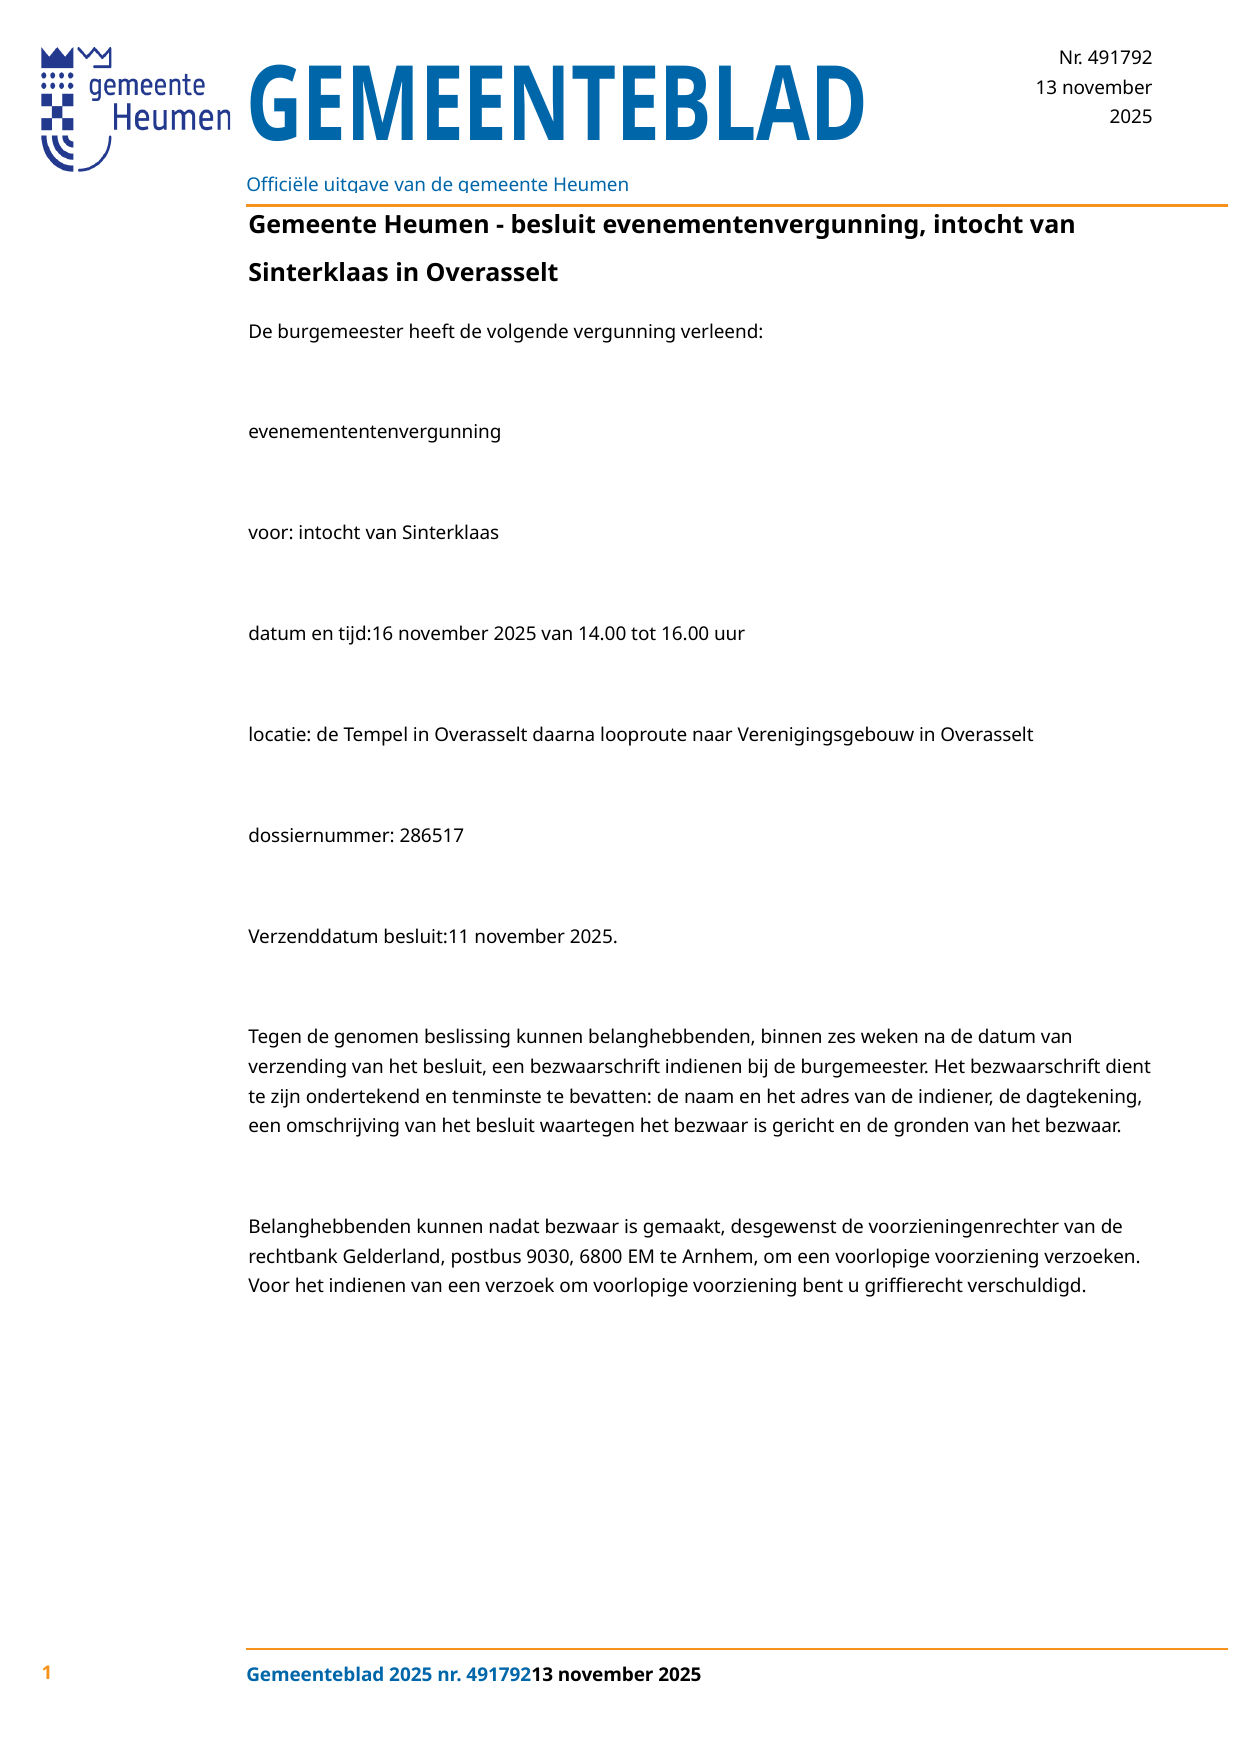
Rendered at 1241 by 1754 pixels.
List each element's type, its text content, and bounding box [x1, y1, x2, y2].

text Verzenddatum besluit:11 november 2025. [248, 923, 1152, 949]
picture [41, 47, 231, 172]
text datum en tijd:16 november 2025 van 14.00 tot 16.00 uur [248, 620, 1152, 646]
text Tegen de genomen beslissing kunnen belanghebbenden, binnen zes weken na de datum van verzending van het besluit, een bezwaarschrift indienen bij de burgemeester. Het bezwaarschrift dient te zijn ondertekend en tenminste te bevatten: de naam en het adres van de indiener, de dagtekening, een omschrijving van het besluit waartegen het bezwaar is gericht en de gronden van het bezwaar. [248, 1024, 1152, 1138]
text De burgemeester heeft de volgende vergunning verleend: [248, 318, 1152, 344]
text dossiernummer: 286517 [248, 822, 1152, 848]
text Gemeente Heumen - besluit evenementenvergunning, intocht van Sinterklaas in Overasselt [248, 207, 1152, 288]
text evenemententenvergunning [248, 419, 1152, 444]
text voor: intocht van Sinterklaas [248, 519, 1152, 545]
text locatie: de Tempel in Overasselt daarna looproute naar Verenigingsgebouw in Overasselt [248, 721, 1152, 747]
text Belanghebbenden kunnen nadat bezwaar is gemaakt, desgewenst de voorzieningenrechter van de rechtbank Gelderland, postbus 9030, 6800 EM te Arnhem, om een voorlopige voorziening verzoeken. Voor het indienen van een verzoek om voorlopige voorziening bent u griffierecht verschuldigd. [248, 1213, 1152, 1298]
